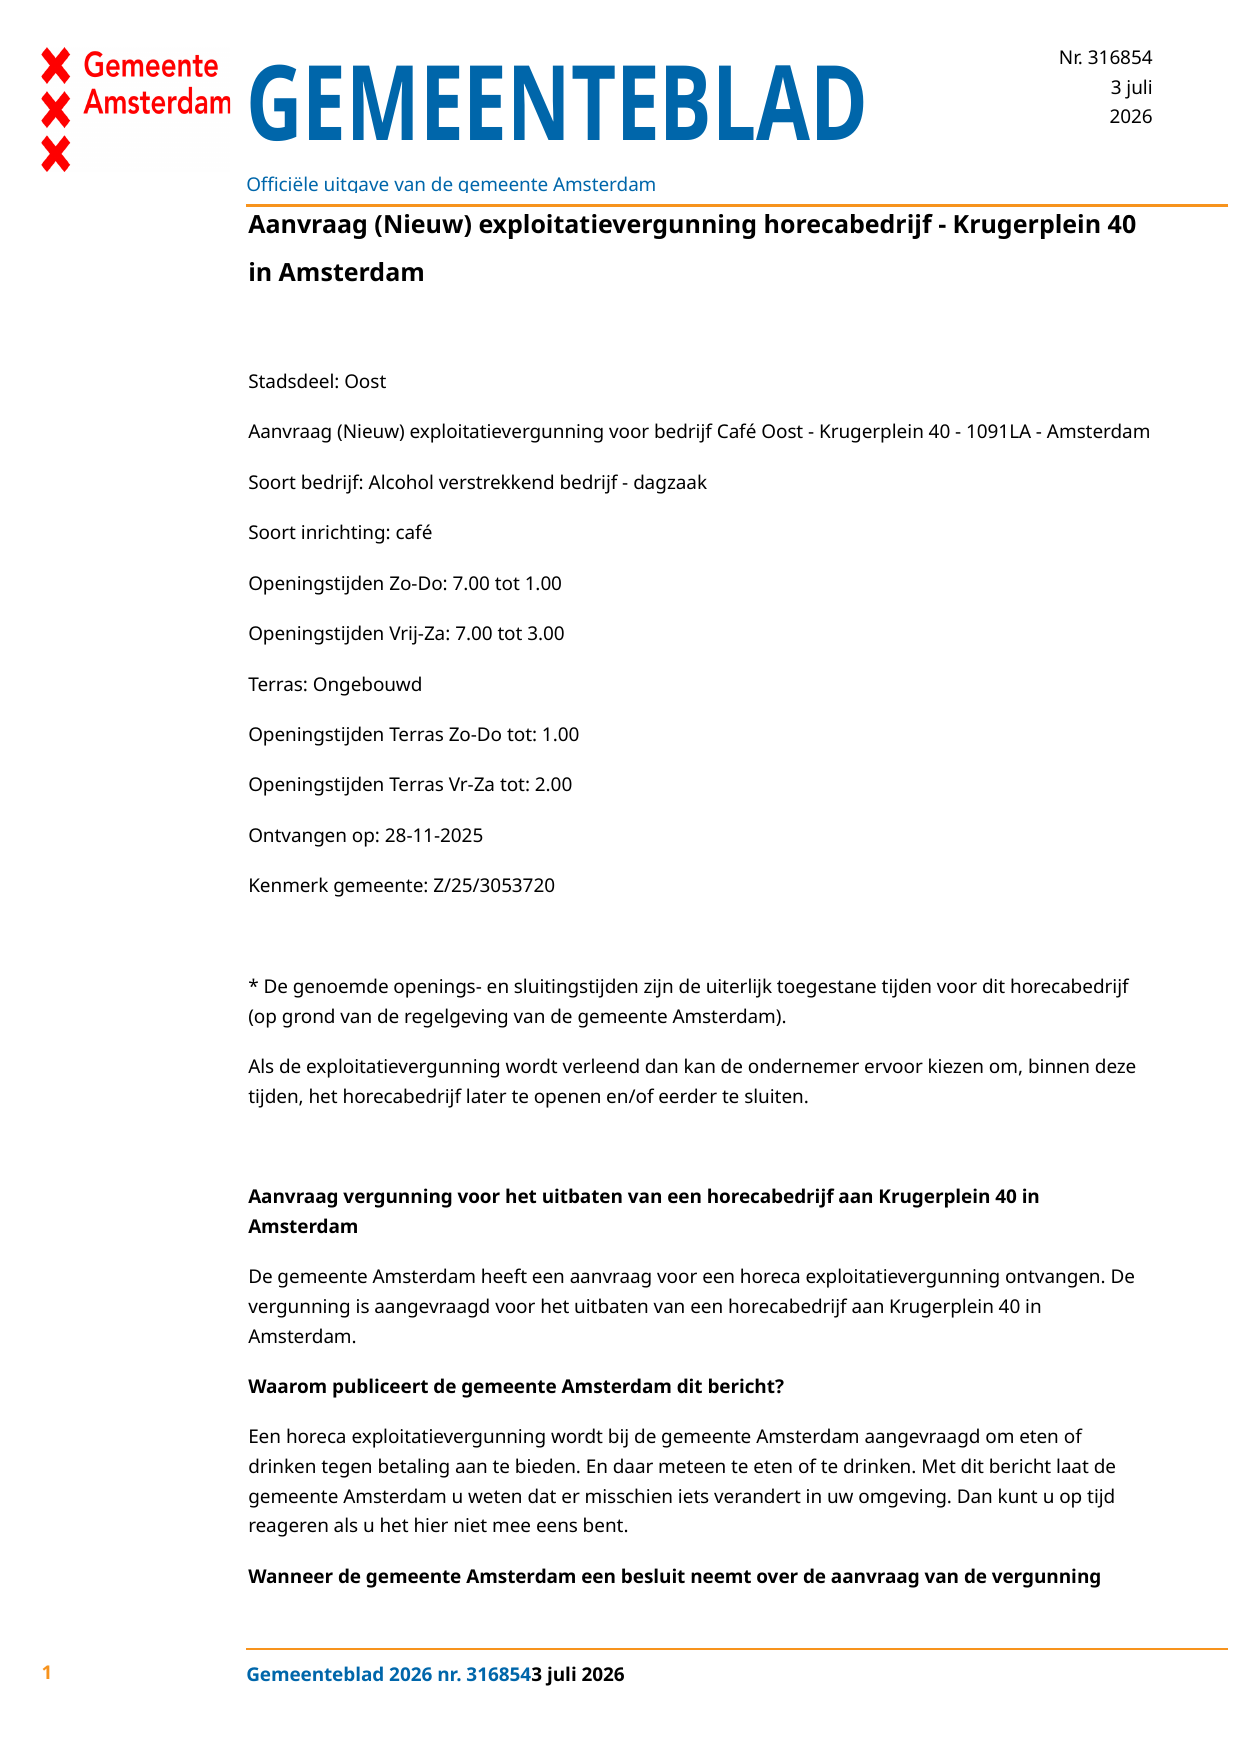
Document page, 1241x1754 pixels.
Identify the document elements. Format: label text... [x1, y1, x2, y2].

text Kenmerk gemeente: Z/25/3053720 [248, 872, 1152, 898]
text Waarom publiceert de gemeente Amsterdam dit bericht? [248, 1373, 1152, 1399]
text Aanvraag (Nieuw) exploitatievergunning horecabedrijf - Krugerplein 40 in Amsterdam [248, 207, 1152, 288]
text Stadsdeel: Oost [248, 368, 1152, 394]
text Aanvraag vergunning voor het uitbaten van een horecabedrijf aan Krugerplein 40 in Amsterdam [248, 1184, 1152, 1239]
text Terras: Ongebouwd [248, 671, 1152, 697]
text Wanneer de gemeente Amsterdam een besluit neemt over de aanvraag van de vergunning [248, 1563, 1152, 1589]
picture [41, 47, 231, 172]
text Ontvangen op: 28-11-2025 [248, 822, 1152, 848]
text Openingstijden Vrij-Za: 7.00 tot 3.00 [248, 620, 1152, 646]
text Openingstijden Terras Zo-Do tot: 1.00 [248, 721, 1152, 747]
text Een horeca exploitatievergunning wordt bij de gemeente Amsterdam aangevraagd om eten of drinken tegen betaling aan te bieden. En daar meteen te eten of te drinken. Met dit bericht laat de gemeente Amsterdam u weten dat er misschien iets verandert in uw omgeving. Dan kunt u op tijd reageren als u het hier niet mee eens bent. [248, 1424, 1152, 1538]
text Openingstijden Terras Vr-Za tot: 2.00 [248, 772, 1152, 797]
text * De genoemde openings- en sluitingstijden zijn de uiterlijk toegestane tijden voor dit horecabedrijf (op grond van de regelgeving van de gemeente Amsterdam). [248, 973, 1152, 1029]
text Openingstijden Zo-Do: 7.00 tot 1.00 [248, 570, 1152, 596]
text De gemeente Amsterdam heeft een aanvraag voor een horeca exploitatievergunning ontvangen. De vergunning is aangevraagd voor het uitbaten van een horecabedrijf aan Krugerplein 40 in Amsterdam. [248, 1264, 1152, 1349]
text Soort bedrijf: Alcohol verstrekkend bedrijf - dagzaak [248, 469, 1152, 495]
text Als de exploitatievergunning wordt verleend dan kan de ondernemer ervoor kiezen om, binnen deze tijden, het horecabedrijf later te openen en/of eerder te sluiten. [248, 1053, 1152, 1109]
text Aanvraag (Nieuw) exploitatievergunning voor bedrijf Café Oost - Krugerplein 40 - 1091LA - Amsterdam [248, 419, 1152, 444]
text Soort inrichting: café [248, 519, 1152, 545]
